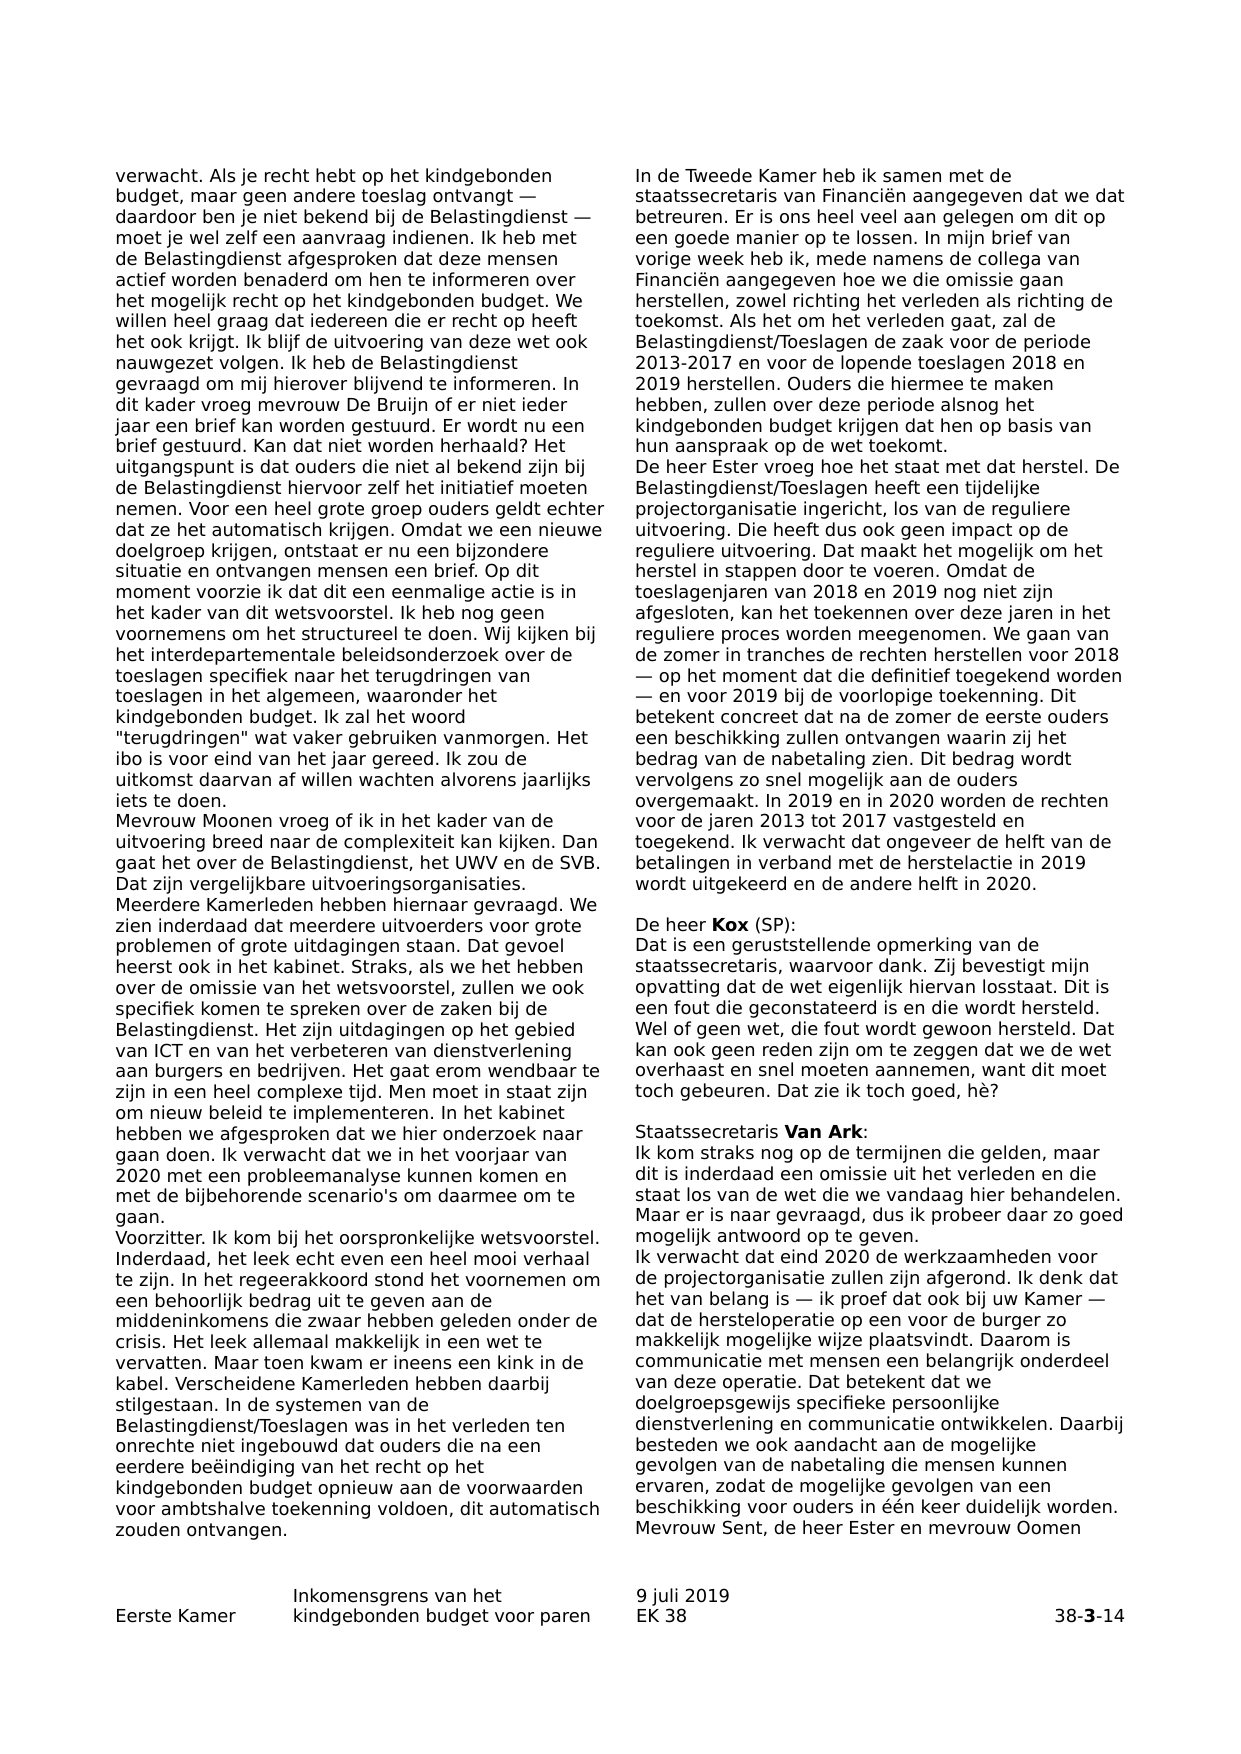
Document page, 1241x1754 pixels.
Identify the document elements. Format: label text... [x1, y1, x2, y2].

text Mevrouw Moonen vroeg of ik in het kader van de uitvoering breed naar de complexiteit kan kijken. Dan gaat het over de Belastingdienst, het UWV en de SVB. Dat zijn vergelijkbare uitvoeringsorganisaties. Meerdere Kamerleden hebben hiernaar gevraagd. We zien inderdaad dat meerdere uitvoerders voor grote problemen of grote uitdagingen staan. Dat gevoel heerst ook in het kabinet. Straks, als we het hebben over de omissie van het wetsvoorstel, zullen we ook specifiek komen te spreken over de zaken bij de Belastingdienst. Het zijn uitdagingen op het gebied van ICT en van het verbeteren van dienstverlening aan burgers en bedrijven. Het gaat erom wendbaar te zijn in een heel complexe tijd. Men moet in staat zijn om nieuw beleid te implementeren. In het kabinet hebben we afgesproken dat we hier onderzoek naar gaan doen. Ik verwacht dat we in het voorjaar van 2020 met een probleemanalyse kunnen komen en met de bijbehorende scenario's om daarmee om te gaan. [115, 811, 605, 1228]
text Staatssecretaris Van Ark: [635, 1122, 1125, 1143]
text In de Tweede Kamer heb ik samen met de staatssecretaris van Financiën aangegeven dat we dat betreuren. Er is ons heel veel aan gelegen om dit op een goede manier op te lossen. In mijn brief van vorige week heb ik, mede namens de collega van Financiën aangegeven hoe we die omissie gaan herstellen, zowel richting het verleden als richting de toekomst. Als het om het verleden gaat, zal de Belastingdienst/Toeslagen de zaak voor de periode 2013-2017 en voor de lopende toeslagen 2018 en 2019 herstellen. Ouders die hiermee te maken hebben, zullen over deze periode alsnog het kindgebonden budget krijgen dat hen op basis van hun aanspraak op de wet toekomt. [635, 165, 1125, 457]
text Dat is een geruststellende opmerking van de staatssecretaris, waarvoor dank. Zij bevestigt mijn opvatting dat de wet eigenlijk hiervan losstaat. Dit is een fout die geconstateerd is en die wordt hersteld. Wel of geen wet, die fout wordt gewoon hersteld. Dat kan ook geen reden zijn om te zeggen dat we de wet overhaast en snel moeten aannemen, want dit moet toch gebeuren. Dat zie ik toch goed, hè? [635, 935, 1125, 1102]
text Voorzitter. Ik kom bij het oorspronkelijke wetsvoorstel. Inderdaad, het leek echt even een heel mooi verhaal te zijn. In het regeerakkoord stond het voornemen om een behoorlijk bedrag uit te geven aan de middeninkomens die zwaar hebben geleden onder de crisis. Het leek allemaal makkelijk in een wet te vervatten. Maar toen kwam er ineens een kink in de kabel. Verscheidene Kamerleden hebben daarbij stilgestaan. In de systemen van de Belastingdienst/Toeslagen was in het verleden ten onrechte niet ingebouwd dat ouders die na een eerdere beëindiging van het recht op het kindgebonden budget opnieuw aan de voorwaarden voor ambtshalve toekenning voldoen, dit automatisch zouden ontvangen. [115, 1228, 605, 1540]
text De heer Kox (SP): [635, 914, 1125, 935]
text Mevrouw Sent, de heer Ester en mevrouw Oomen [635, 1518, 1125, 1538]
text Ik kom straks nog op de termijnen die gelden, maar dit is inderdaad een omissie uit het verleden en die staat los van de wet die we vandaag hier behandelen. Maar er is naar gevraagd, dus ik probeer daar zo goed mogelijk antwoord op te geven. [635, 1143, 1125, 1247]
text Ik verwacht dat eind 2020 de werkzaamheden voor de projectorganisatie zullen zijn afgerond. Ik denk dat het van belang is — ik proef dat ook bij uw Kamer — dat de hersteloperatie op een voor de burger zo makkelijk mogelijke wijze plaatsvindt. Daarom is communicatie met mensen een belangrijk onderdeel van deze operatie. Dat betekent dat we doelgroepsgewijs specifieke persoonlijke dienstverlening en communicatie ontwikkelen. Daarbij besteden we ook aandacht aan de mogelijke gevolgen van de nabetaling die mensen kunnen ervaren, zodat de mogelijke gevolgen van een beschikking voor ouders in één keer duidelijk worden. [635, 1247, 1125, 1518]
text De heer Ester vroeg hoe het staat met dat herstel. De Belastingdienst/Toeslagen heeft een tijdelijke projectorganisatie ingericht, los van de reguliere uitvoering. Die heeft dus ook geen impact op de reguliere uitvoering. Dat maakt het mogelijk om het herstel in stappen door te voeren. Omdat de toeslagenjaren van 2018 en 2019 nog niet zijn afgesloten, kan het toekennen over deze jaren in het reguliere proces worden meegenomen. We gaan van de zomer in tranches de rechten herstellen voor 2018 — op het moment dat die definitief toegekend worden — en voor 2019 bij de voorlopige toekenning. Dit betekent concreet dat na de zomer de eerste ouders een beschikking zullen ontvangen waarin zij het bedrag van de nabetaling zien. Dit bedrag wordt vervolgens zo snel mogelijk aan de ouders overgemaakt. In 2019 en in 2020 worden de rechten voor de jaren 2013 tot 2017 vastgesteld en toegekend. Ik verwacht dat ongeveer de helft van de betalingen in verband met de herstelactie in 2019 wordt uitgekeerd en de andere helft in 2020. [635, 457, 1125, 894]
text verwacht. Als je recht hebt op het kindgebonden budget, maar geen andere toeslag ontvangt — daardoor ben je niet bekend bij de Belastingdienst — moet je wel zelf een aanvraag indienen. Ik heb met de Belastingdienst afgesproken dat deze mensen actief worden benaderd om hen te informeren over het mogelijk recht op het kindgebonden budget. We willen heel graag dat iedereen die er recht op heeft het ook krijgt. Ik blijf de uitvoering van deze wet ook nauwgezet volgen. Ik heb de Belastingdienst gevraagd om mij hierover blijvend te informeren. In dit kader vroeg mevrouw De Bruijn of er niet ieder jaar een brief kan worden gestuurd. Er wordt nu een brief gestuurd. Kan dat niet worden herhaald? Het uitgangspunt is dat ouders die niet al bekend zijn bij de Belastingdienst hiervoor zelf het initiatief moeten nemen. Voor een heel grote groep ouders geldt echter dat ze het automatisch krijgen. Omdat we een nieuwe doelgroep krijgen, ontstaat er nu een bijzondere situatie en ontvangen mensen een brief. Op dit moment voorzie ik dat dit een eenmalige actie is in het kader van dit wetsvoorstel. Ik heb nog geen voornemens om het structureel te doen. Wij kijken bij het interdepartementale beleidsonderzoek over de toeslagen specifiek naar het terugdringen van toeslagen in het algemeen, waaronder het kindgebonden budget. Ik zal het woord "terugdringen" wat vaker gebruiken vanmorgen. Het ibo is voor eind van het jaar gereed. Ik zou de uitkomst daarvan af willen wachten alvorens jaarlijks iets te doen. [115, 165, 605, 811]
